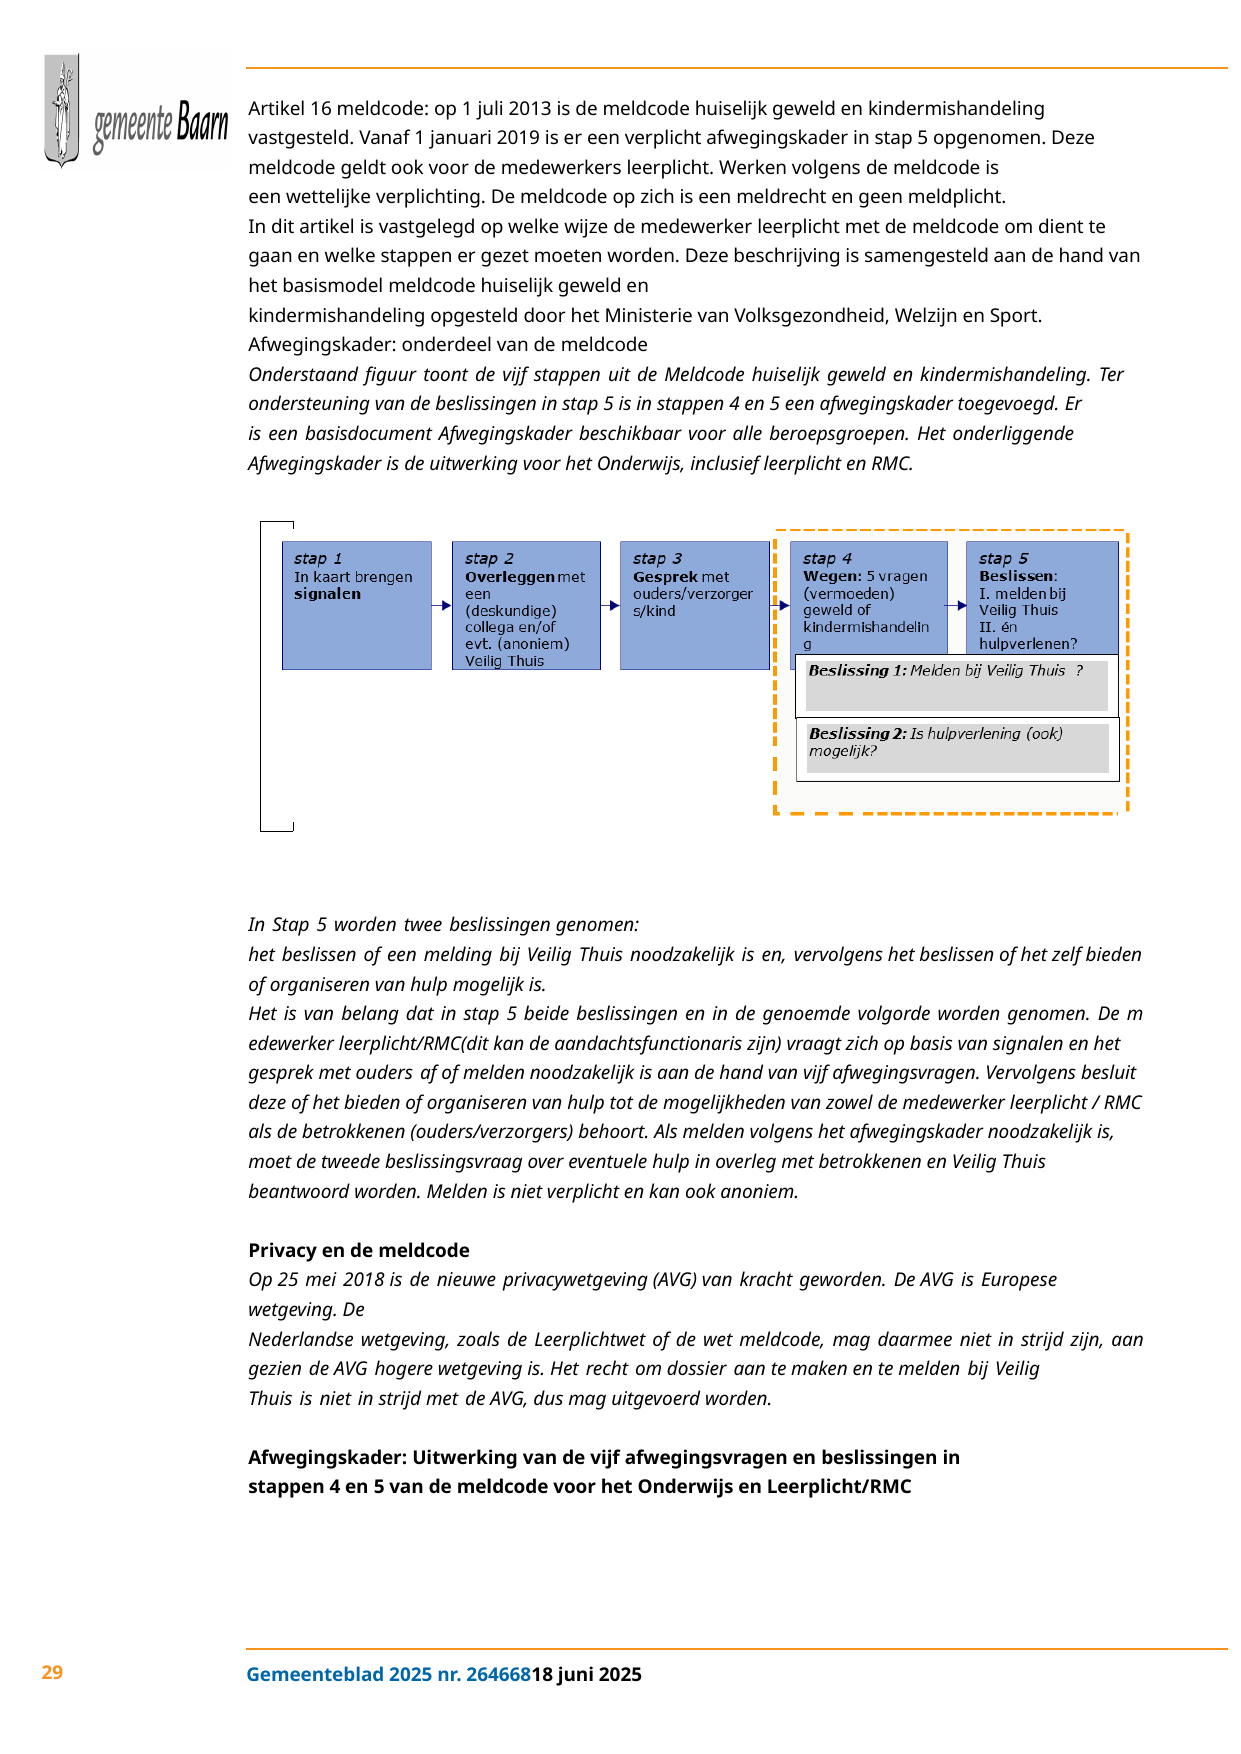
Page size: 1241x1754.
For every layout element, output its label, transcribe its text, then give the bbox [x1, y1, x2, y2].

picture [268, 529, 1155, 822]
text Onderstaand figuur toont de vijf stappen uit de Meldcode huiselijk geweld en kindermishandeling. Ter ondersteuning van de beslissingen in stap 5 is in stappen 4 en 5 een afwegingskader toegevoegd. Er is een basisdocument Afwegingskader beschikbaar voor alle beroepsgroepen. Het onderliggende Afwegingskader is de uitwerking voor het Onderwijs, inclusief leerplicht en RMC. [248, 361, 1152, 476]
text Afwegingskader: Uitwerking van de vijf afwegingsvragen en beslissingen in stappen 4 en 5 van de meldcode voor het Onderwijs en Leerplicht/RMC [248, 1444, 1152, 1499]
text Op 25 mei 2018 is de nieuwe privacywetgeving (AVG) van kracht geworden. De AVG is Europese wetgeving. De Nederlandse wetgeving, zoals de Leerplichtwet of de wet meldcode, mag daarmee niet in strijd zijn, aangezien de AVG hogere wetgeving is. Het recht om dossier aan te maken en te melden bij Veilig Thuis is niet in strijd met de AVG, dus mag uitgevoerd worden. [248, 1267, 1152, 1411]
text In dit artikel is vastgelegd op welke wijze de medewerker leerplicht met de meldcode om dient te gaan en welke stappen er gezet moeten worden. Deze beschrijving is samengesteld aan de hand van het basismodel meldcode huiselijk geweld en kindermishandeling opgesteld door het Ministerie van Volksgezondheid, Welzijn en Sport. [248, 213, 1152, 328]
text het beslissen of een melding bij Veilig Thuis noodzakelijk is en, vervolgens het beslissen of het zelf bieden of organiseren van hulp mogelijk is. [248, 941, 1152, 996]
text Privacy en de meldcode [248, 1237, 1152, 1263]
text In Stap 5 worden twee beslissingen genomen: [248, 912, 1152, 937]
text Artikel 16 meldcode: op 1 juli 2013 is de meldcode huiselijk geweld en kindermishandeling vastgesteld. Vanaf 1 januari 2019 is er een verplicht afwegingskader in stap 5 opgenomen. Deze meldcode geldt ook voor de medewerkers leerplicht. Werken volgens de meldcode is een wettelijke verplichting. De meldcode op zich is een meldrecht en geen meldplicht. [248, 95, 1152, 209]
text Afwegingskader: onderdeel van de meldcode [248, 331, 1152, 357]
text Het is van belang dat in stap 5 beide beslissingen en in de genoemde volgorde worden genomen. De medewerker leerplicht/RMC(dit kan de aandachtsfunctionaris zijn) vraagt zich op basis van signalen en het gesprek met ouders af of melden noodzakelijk is aan de hand van vijf afwegingsvragen. Vervolgens besluit deze of het bieden of organiseren van hulp tot de mogelijkheden van zowel de medewerker leerplicht / RMC als de betrokkenen (ouders/verzorgers) behoort. Als melden volgens het afwegingskader noodzakelijk is, moet de tweede beslissingsvraag over eventuele hulp in overleg met betrokkenen en Veilig Thuis beantwoord worden. Melden is niet verplicht en kan ook anoniem. [248, 1000, 1152, 1203]
picture [41, 47, 231, 172]
